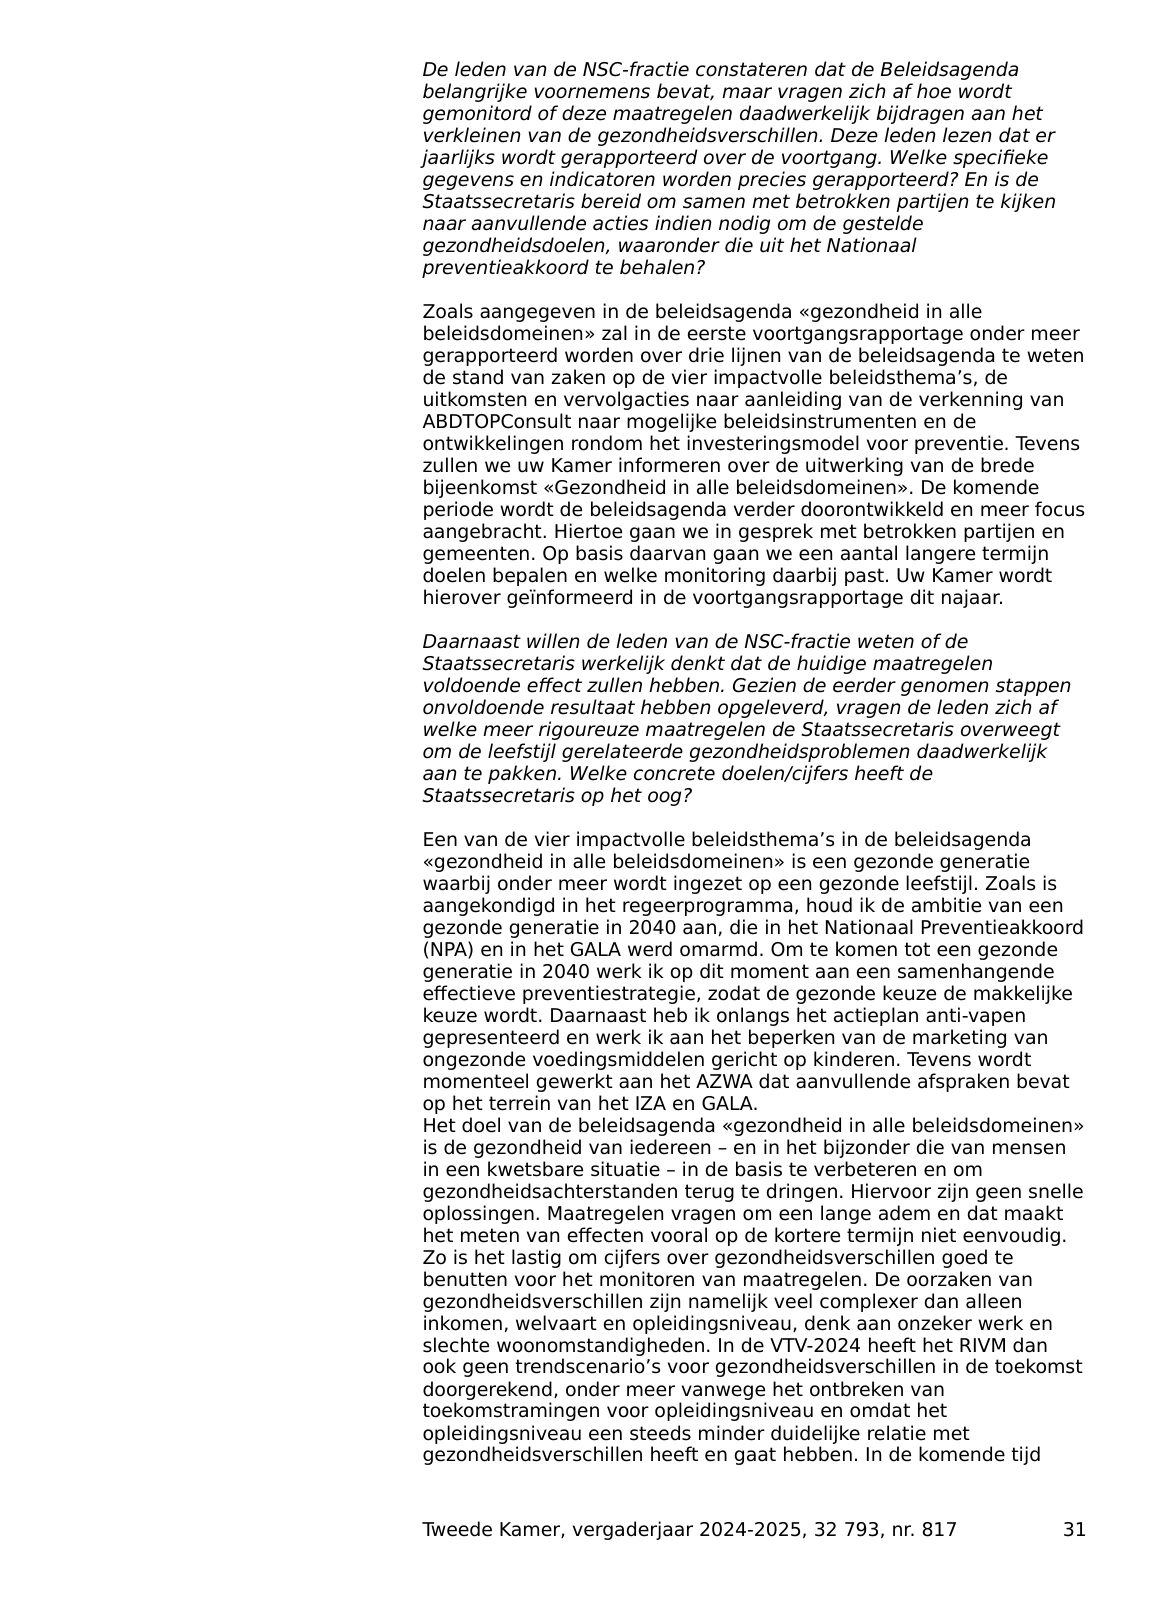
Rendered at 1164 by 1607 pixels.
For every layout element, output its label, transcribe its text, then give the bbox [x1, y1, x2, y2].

text Een van de vier impactvolle beleidsthema’s in de beleidsagenda «gezondheid in alle beleidsdomeinen» is een gezonde generatie waarbij onder meer wordt ingezet op een gezonde leefstijl. Zoals is aangekondigd in het regeerprogramma, houd ik de ambitie van een gezonde generatie in 2040 aan, die in het Nationaal Preventieakkoord (NPA) en in het GALA werd omarmd. Om te komen tot een gezonde generatie in 2040 werk ik op dit moment aan een samenhangende effectieve preventiestrategie, zodat de gezonde keuze de makkelijke keuze wordt. Daarnaast heb ik onlangs het actieplan anti-vapen gepresenteerd en werk ik aan het beperken van de marketing van ongezonde voedingsmiddelen gericht op kinderen. Tevens wordt momenteel gewerkt aan het AZWA dat aanvullende afspraken bevat op het terrein van het IZA en GALA. [422, 829, 1087, 1115]
text Het doel van de beleidsagenda «gezondheid in alle beleidsdomeinen» is de gezondheid van iedereen – en in het bijzonder die van mensen in een kwetsbare situatie – in de basis te verbeteren en om gezondheidsachterstanden terug te dringen. Hiervoor zijn geen snelle oplossingen. Maatregelen vragen om een lange adem en dat maakt het meten van effecten vooral op de kortere termijn niet eenvoudig. Zo is het lastig om cijfers over gezondheidsverschillen goed te benutten voor het monitoren van maatregelen. De oorzaken van gezondheidsverschillen zijn namelijk veel complexer dan alleen inkomen, welvaart en opleidingsniveau, denk aan onzeker werk en slechte woonomstandigheden. In de VTV-2024 heeft het RIVM dan ook geen trendscenario’s voor gezondheidsverschillen in de toekomst doorgerekend, onder meer vanwege het ontbreken van toekomstramingen voor opleidingsniveau en omdat het opleidingsniveau een steeds minder duidelijke relatie met gezondheidsverschillen heeft en gaat hebben. In de komende tijd [422, 1115, 1087, 1466]
text Zoals aangegeven in de beleidsagenda «gezondheid in alle beleidsdomeinen» zal in de eerste voortgangsrapportage onder meer gerapporteerd worden over drie lijnen van de beleidsagenda te weten de stand van zaken op de vier impactvolle beleidsthema’s, de uitkomsten en vervolgacties naar aanleiding van de verkenning van ABDTOPConsult naar mogelijke beleidsinstrumenten en de ontwikkelingen rondom het investeringsmodel voor preventie. Tevens zullen we uw Kamer informeren over de uitwerking van de brede bijeenkomst «Gezondheid in alle beleidsdomeinen». De komende periode wordt de beleidsagenda verder doorontwikkeld en meer focus aangebracht. Hiertoe gaan we in gesprek met betrokken partijen en gemeenten. Op basis daarvan gaan we een aantal langere termijn doelen bepalen en welke monitoring daarbij past. Uw Kamer wordt hierover geïnformeerd in de voortgangsrapportage dit najaar. [422, 301, 1087, 609]
text De leden van de NSC-fractie constateren dat de Beleidsagenda belangrijke voornemens bevat, maar vragen zich af hoe wordt gemonitord of deze maatregelen daadwerkelijk bijdragen aan het verkleinen van de gezondheidsverschillen. Deze leden lezen dat er jaarlijks wordt gerapporteerd over de voortgang. Welke specifieke gegevens en indicatoren worden precies gerapporteerd? En is de Staatssecretaris bereid om samen met betrokken partijen te kijken naar aanvullende acties indien nodig om de gestelde gezondheidsdoelen, waaronder die uit het Nationaal preventieakkoord te behalen? [422, 59, 1087, 279]
text Daarnaast willen de leden van de NSC-fractie weten of de Staatssecretaris werkelijk denkt dat de huidige maatregelen voldoende effect zullen hebben. Gezien de eerder genomen stappen onvoldoende resultaat hebben opgeleverd, vragen de leden zich af welke meer rigoureuze maatregelen de Staatssecretaris overweegt om de leefstijl gerelateerde gezondheidsproblemen daadwerkelijk aan te pakken. Welke concrete doelen/cijfers heeft de Staatssecretaris op het oog? [422, 631, 1087, 807]
